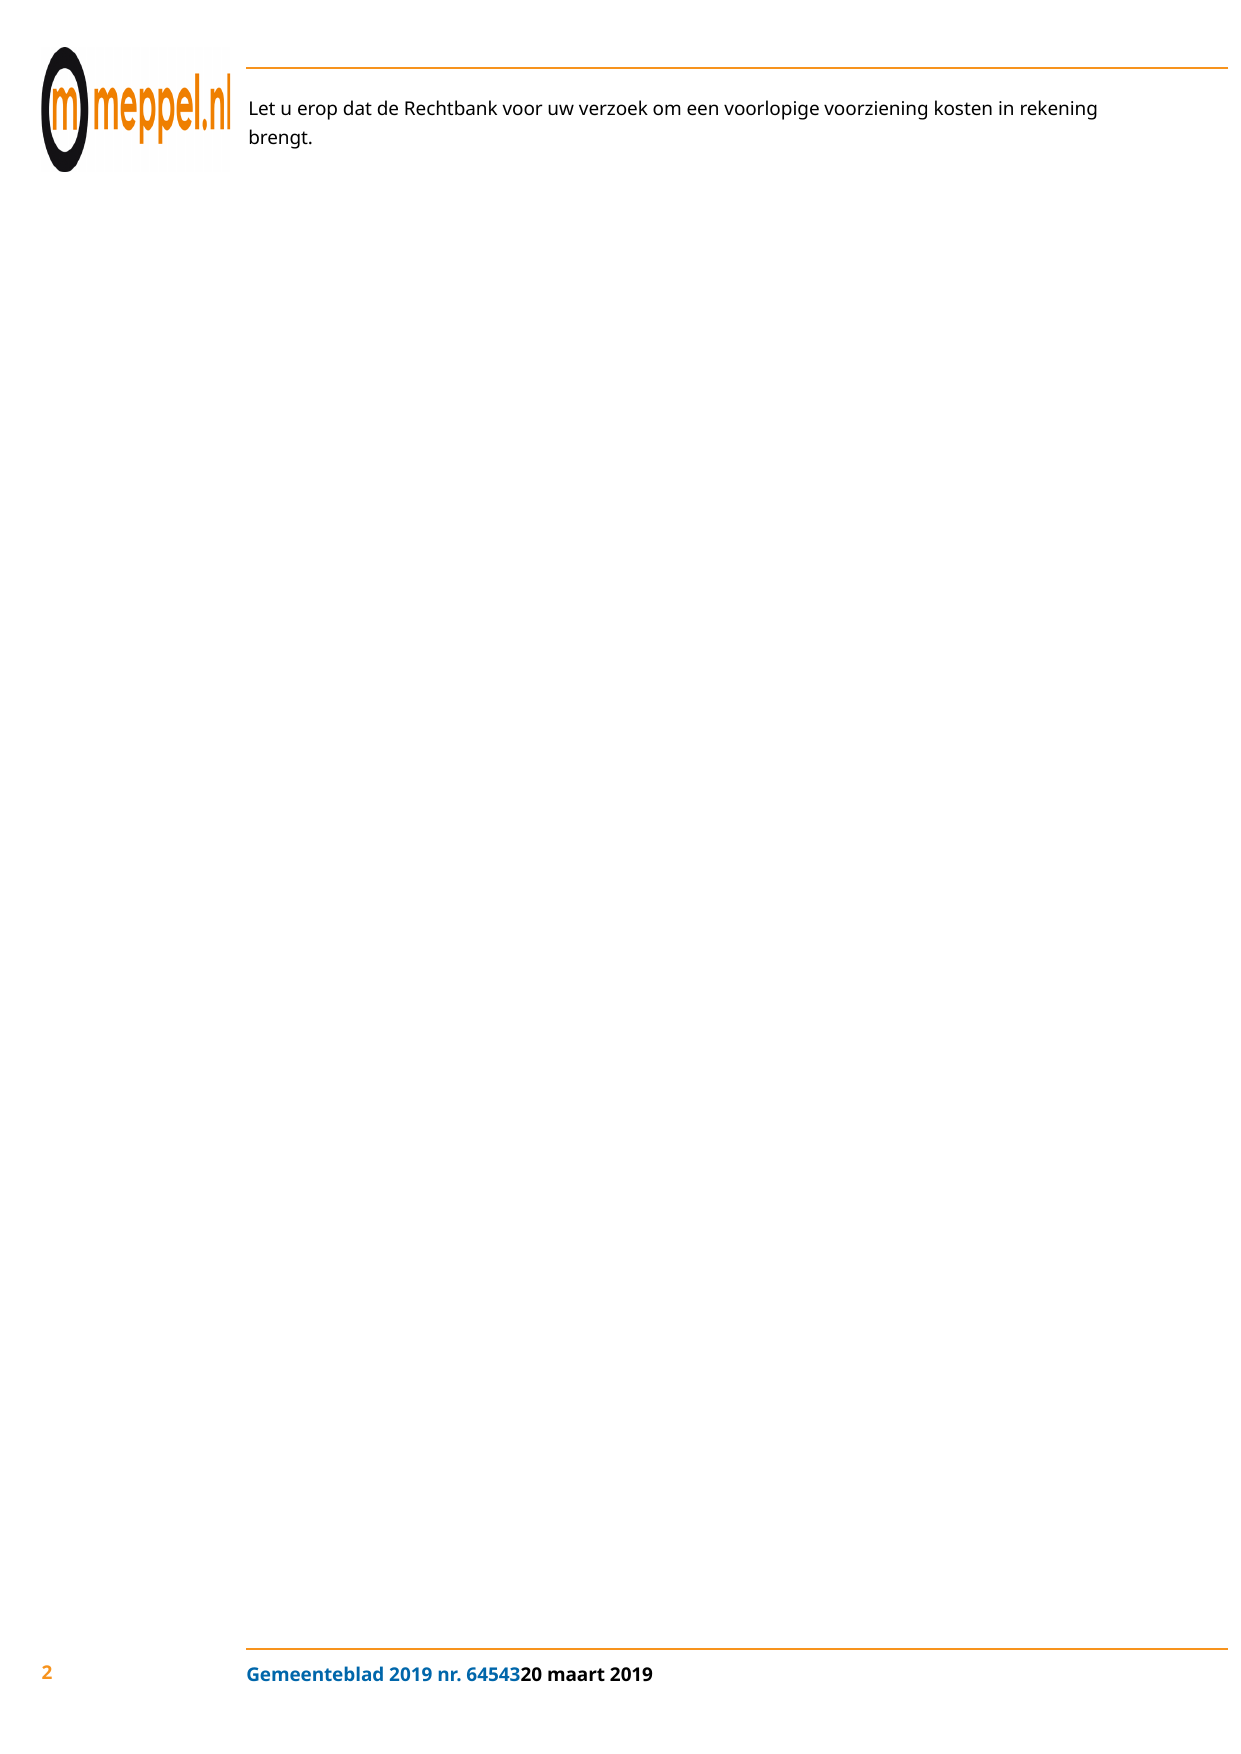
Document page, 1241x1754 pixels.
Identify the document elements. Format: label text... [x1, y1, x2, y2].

picture [41, 47, 231, 172]
text Let u erop dat de Rechtbank voor uw verzoek om een voorlopige voorziening kosten in rekening brengt. [248, 95, 1152, 150]
